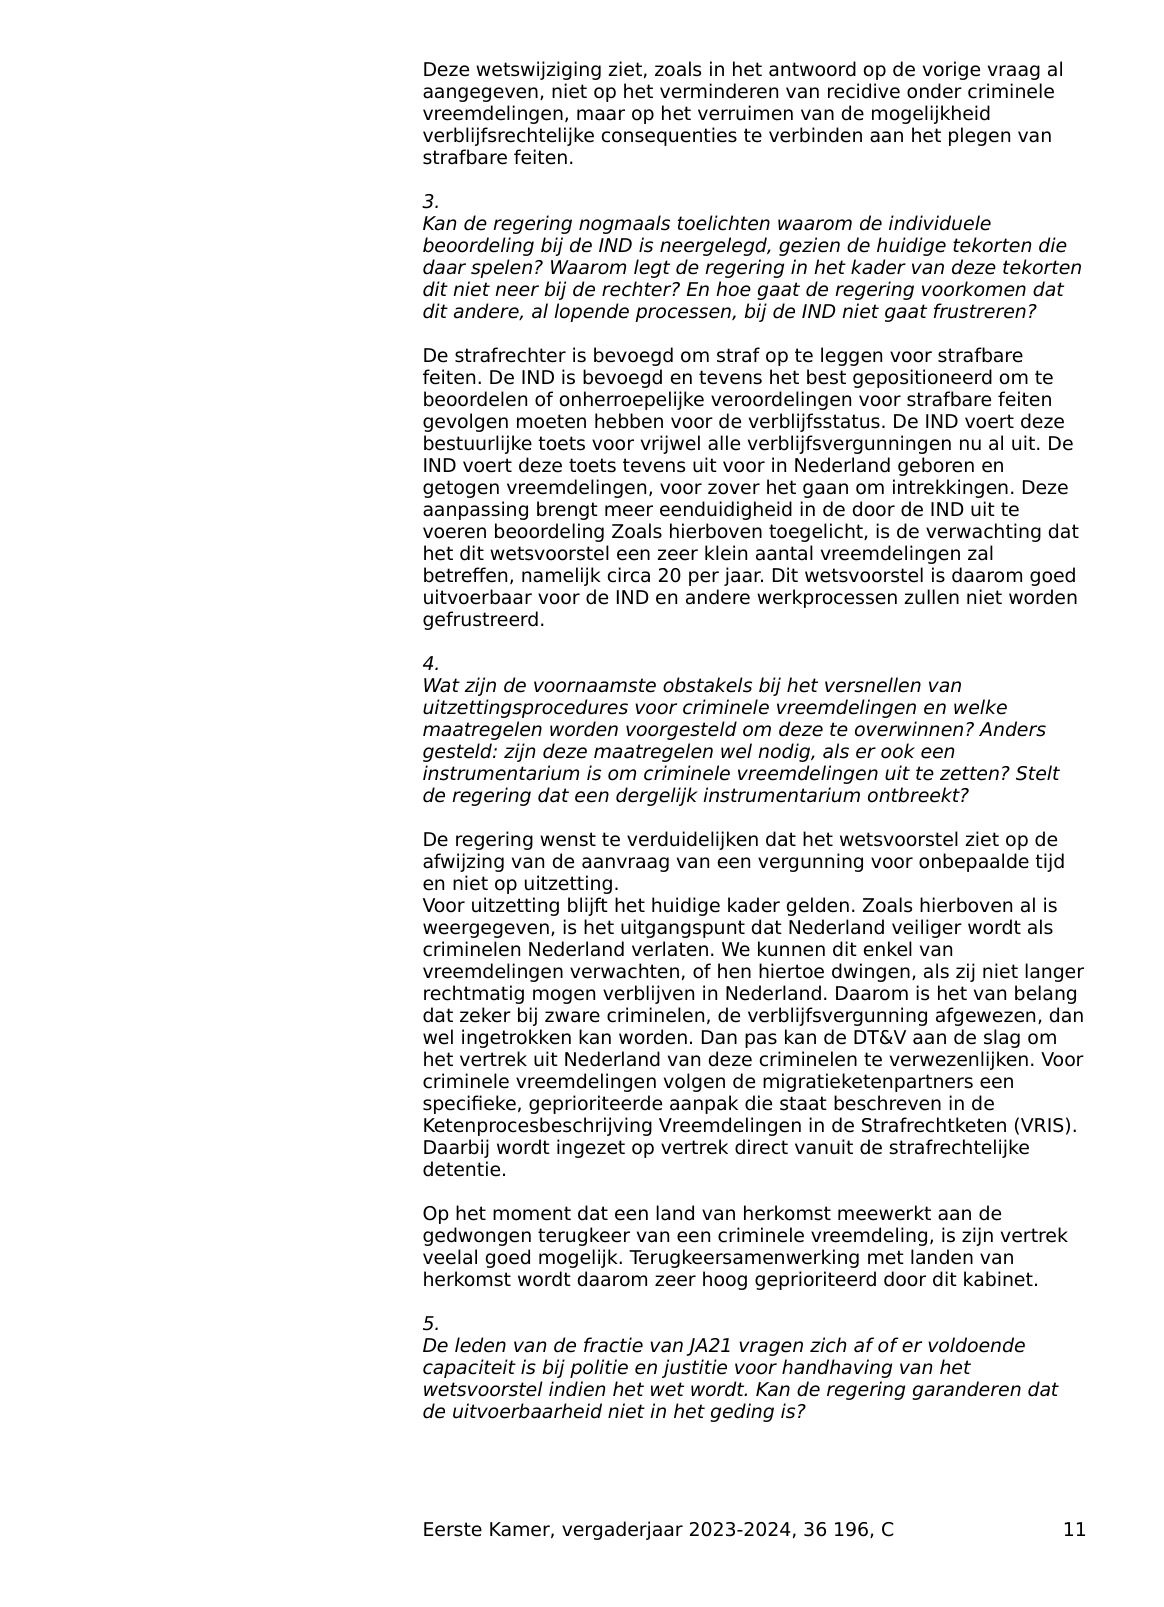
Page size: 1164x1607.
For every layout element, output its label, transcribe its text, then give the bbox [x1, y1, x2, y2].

text Op het moment dat een land van herkomst meewerkt aan de gedwongen terugkeer van een criminele vreemdeling, is zijn vertrek veelal goed mogelijk. Terugkeersamenwerking met landen van herkomst wordt daarom zeer hoog geprioriteerd door dit kabinet. [422, 1203, 1087, 1291]
text 4. [422, 653, 1087, 675]
text Kan de regering nogmaals toelichten waarom de individuele beoordeling bij de IND is neergelegd, gezien de huidige tekorten die daar spelen? Waarom legt de regering in het kader van deze tekorten dit niet neer bij de rechter? En hoe gaat de regering voorkomen dat dit andere, al lopende processen, bij de IND niet gaat frustreren? [422, 213, 1087, 323]
text De strafrechter is bevoegd om straf op te leggen voor strafbare feiten. De IND is bevoegd en tevens het best gepositioneerd om te beoordelen of onherroepelijke veroordelingen voor strafbare feiten gevolgen moeten hebben voor de verblijfsstatus. De IND voert deze bestuurlijke toets voor vrijwel alle verblijfsvergunningen nu al uit. De IND voert deze toets tevens uit voor in Nederland geboren en getogen vreemdelingen, voor zover het gaan om intrekkingen. Deze aanpassing brengt meer eenduidigheid in de door de IND uit te voeren beoordeling Zoals hierboven toegelicht, is de verwachting dat het dit wetsvoorstel een zeer klein aantal vreemdelingen zal betreffen, namelijk circa 20 per jaar. Dit wetsvoorstel is daarom goed uitvoerbaar voor de IND en andere werkprocessen zullen niet worden gefrustreerd. [422, 345, 1087, 631]
text Voor uitzetting blijft het huidige kader gelden. Zoals hierboven al is weergegeven, is het uitgangspunt dat Nederland veiliger wordt als criminelen Nederland verlaten. We kunnen dit enkel van vreemdelingen verwachten, of hen hiertoe dwingen, als zij niet langer rechtmatig mogen verblijven in Nederland. Daarom is het van belang dat zeker bij zware criminelen, de verblijfsvergunning afgewezen, dan wel ingetrokken kan worden. Dan pas kan de DT&V aan de slag om het vertrek uit Nederland van deze criminelen te verwezenlijken. Voor criminele vreemdelingen volgen de migratieketenpartners een specifieke, geprioriteerde aanpak die staat beschreven in de Ketenprocesbeschrijving Vreemdelingen in de Strafrechtketen (VRIS). Daarbij wordt ingezet op vertrek direct vanuit de strafrechtelijke detentie. [422, 895, 1087, 1181]
text Wat zijn de voornaamste obstakels bij het versnellen van uitzettingsprocedures voor criminele vreemdelingen en welke maatregelen worden voorgesteld om deze te overwinnen? Anders gesteld: zijn deze maatregelen wel nodig, als er ook een instrumentarium is om criminele vreemdelingen uit te zetten? Stelt de regering dat een dergelijk instrumentarium ontbreekt? [422, 675, 1087, 807]
text 3. [422, 191, 1087, 213]
text 5. [422, 1313, 1087, 1335]
text De regering wenst te verduidelijken dat het wetsvoorstel ziet op de afwijzing van de aanvraag van een vergunning voor onbepaalde tijd en niet op uitzetting. [422, 829, 1087, 895]
text Deze wetswijziging ziet, zoals in het antwoord op de vorige vraag al aangegeven, niet op het verminderen van recidive onder criminele vreemdelingen, maar op het verruimen van de mogelijkheid verblijfsrechtelijke consequenties te verbinden aan het plegen van strafbare feiten. [422, 59, 1087, 169]
text De leden van de fractie van JA21 vragen zich af of er voldoende capaciteit is bij politie en justitie voor handhaving van het wetsvoorstel indien het wet wordt. Kan de regering garanderen dat de uitvoerbaarheid niet in het geding is? [422, 1335, 1087, 1423]
